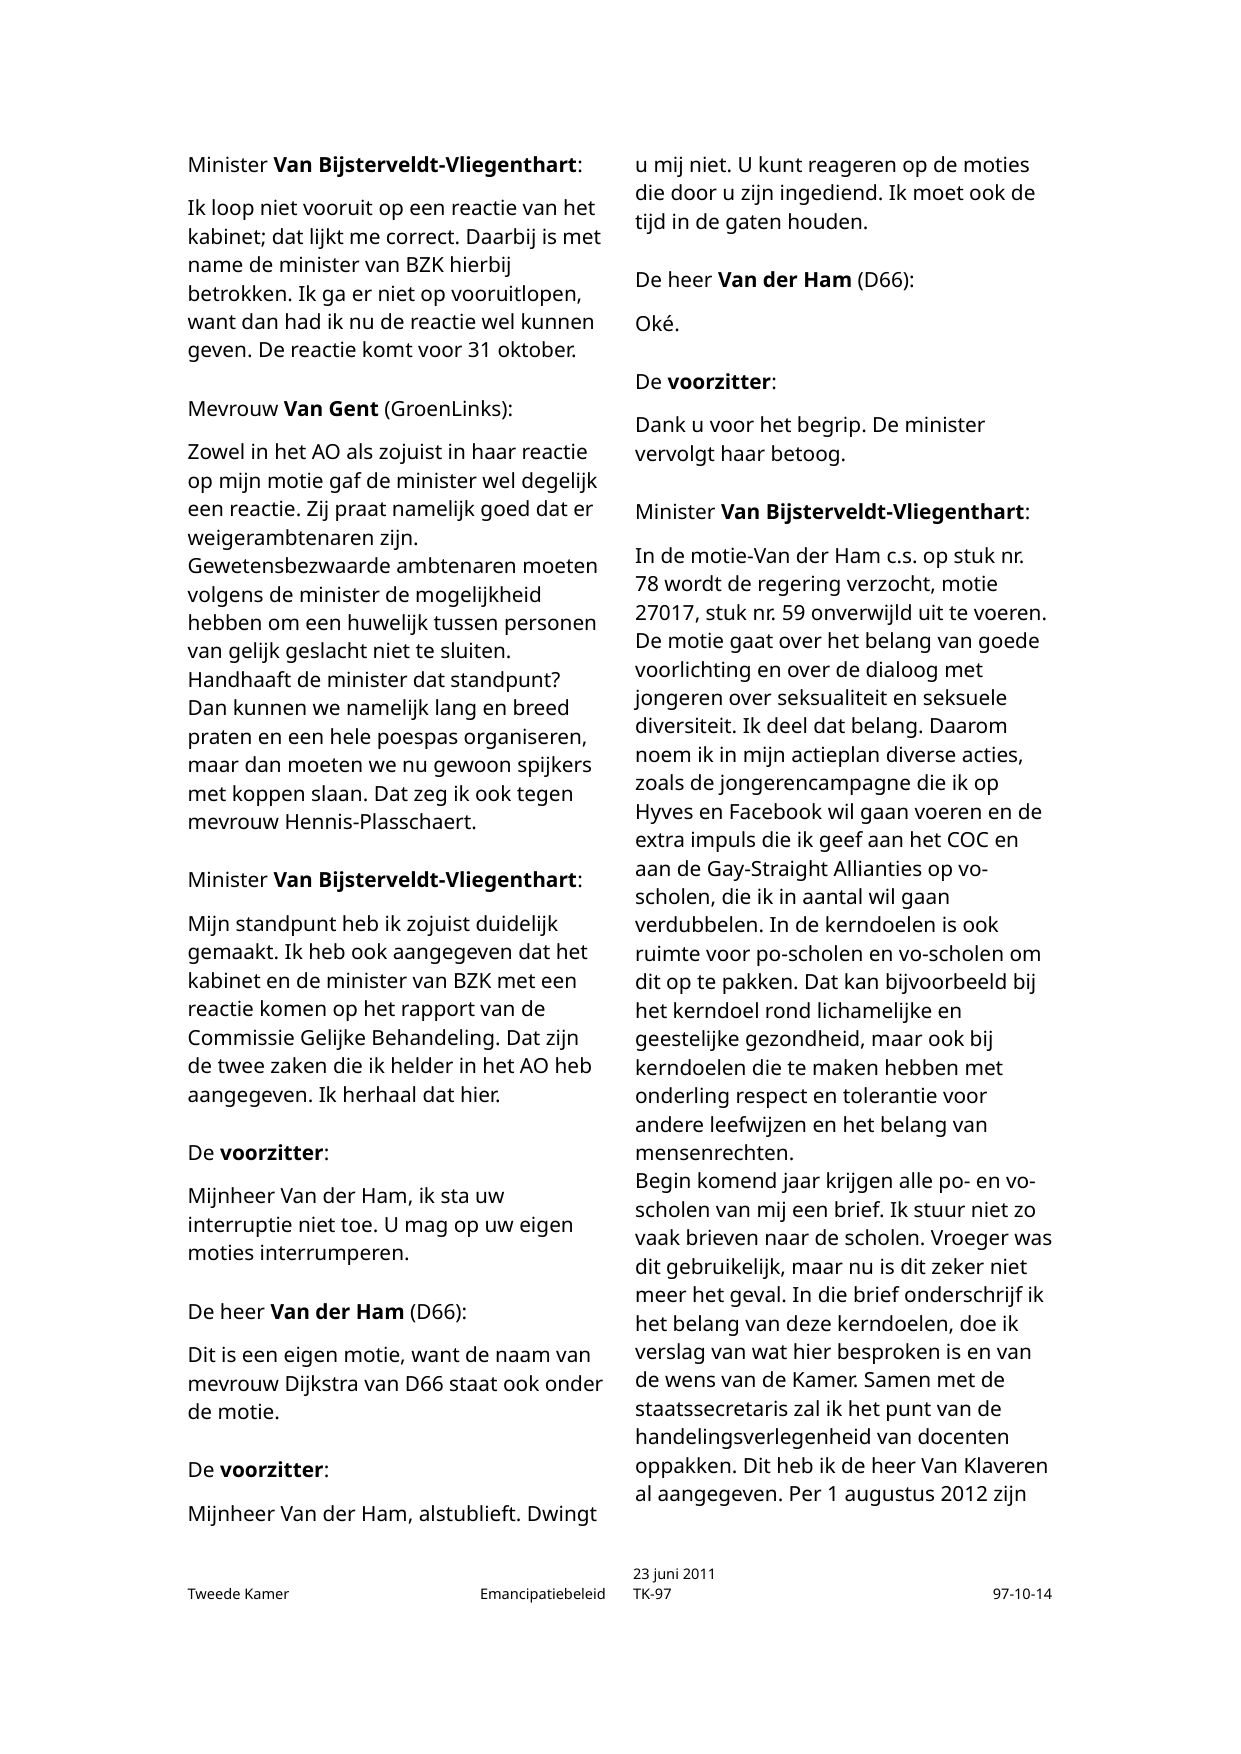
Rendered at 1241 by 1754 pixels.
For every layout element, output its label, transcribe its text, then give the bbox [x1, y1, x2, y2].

text Ik loop niet vooruit op een reactie van het kabinet; dat lijkt me correct. Daarbij is met name de minister van BZK hierbij betrokken. Ik ga er niet op vooruitlopen, want dan had ik nu de reactie wel kunnen geven. De reactie komt voor 31 oktober. [187, 193, 605, 364]
text Mijnheer Van der Ham, ik sta uw interruptie niet toe. U mag op uw eigen moties interrumperen. [187, 1182, 605, 1267]
text u mij niet. U kunt reageren op de moties die door u zijn ingediend. Ik moet ook de tijd in de gaten houden. [635, 150, 1053, 235]
text De voorzitter: [187, 1456, 605, 1484]
text Minister Van Bijsterveldt-Vliegenthart: [187, 866, 605, 894]
text Dank u voor het begrip. De minister vervolgt haar betoog. [635, 411, 1053, 467]
text Oké. [635, 309, 1053, 337]
text Begin komend jaar krijgen alle po- en vo-scholen van mij een brief. Ik stuur niet zo vaak brieven naar de scholen. Vroeger was dit gebruikelijk, maar nu is dit zeker niet meer het geval. In die brief onderschrijf ik het belang van deze kerndoelen, doe ik verslag van wat hier besproken is en van de wens van de Kamer. Samen met de staatssecretaris zal ik het punt van de handelingsverlegenheid van docenten oppakken. Dit heb ik de heer Van Klaveren al aangegeven. Per 1 augustus 2012 zijn [635, 1167, 1053, 1508]
text Mijnheer Van der Ham, alstublieft. Dwingt [187, 1499, 605, 1527]
text De heer Van der Ham (D66): [635, 265, 1053, 294]
text Dit is een eigen motie, want de naam van mevrouw Dijkstra van D66 staat ook onder de motie. [187, 1340, 605, 1426]
text Mevrouw Van Gent (GroenLinks): [187, 394, 605, 422]
text Zowel in het AO als zojuist in haar reactie op mijn motie gaf de minister wel degelijk een reactie. Zij praat namelijk goed dat er weigerambtenaren zijn. Gewetensbezwaarde ambtenaren moeten volgens de minister de mogelijkheid hebben om een huwelijk tussen personen van gelijk geslacht niet te sluiten. Handhaaft de minister dat standpunt? Dan kunnen we namelijk lang en breed praten en een hele poespas organiseren, maar dan moeten we nu gewoon spijkers met koppen slaan. Dat zeg ik ook tegen mevrouw Hennis-Plasschaert. [187, 437, 605, 836]
text Mijn standpunt heb ik zojuist duidelijk gemaakt. Ik heb ook aangegeven dat het kabinet en de minister van BZK met een reactie komen op het rapport van de Commissie Gelijke Behandeling. Dat zijn de twee zaken die ik helder in het AO heb aangegeven. Ik herhaal dat hier. [187, 909, 605, 1108]
text De voorzitter: [635, 367, 1053, 396]
text De voorzitter: [187, 1138, 605, 1167]
text De heer Van der Ham (D66): [187, 1297, 605, 1325]
text In de motie-Van der Ham c.s. op stuk nr. 78 wordt de regering verzocht, motie 27017, stuk nr. 59 onverwijld uit te voeren. De motie gaat over het belang van goede voorlichting en over de dialoog met jongeren over seksualiteit en seksuele diversiteit. Ik deel dat belang. Daarom noem ik in mijn actieplan diverse acties, zoals de jongerencampagne die ik op Hyves en Facebook wil gaan voeren en de extra impuls die ik geef aan het COC en aan de Gay-Straight Allianties op vo-scholen, die ik in aantal wil gaan verdubbelen. In de kerndoelen is ook ruimte voor po-scholen en vo-scholen om dit op te pakken. Dat kan bijvoorbeeld bij het kerndoel rond lichamelijke en geestelijke gezondheid, maar ook bij kerndoelen die te maken hebben met onderling respect en tolerantie voor andere leefwijzen en het belang van mensenrechten. [635, 541, 1053, 1167]
text Minister Van Bijsterveldt-Vliegenthart: [187, 150, 605, 178]
text Minister Van Bijsterveldt-Vliegenthart: [635, 497, 1053, 526]
